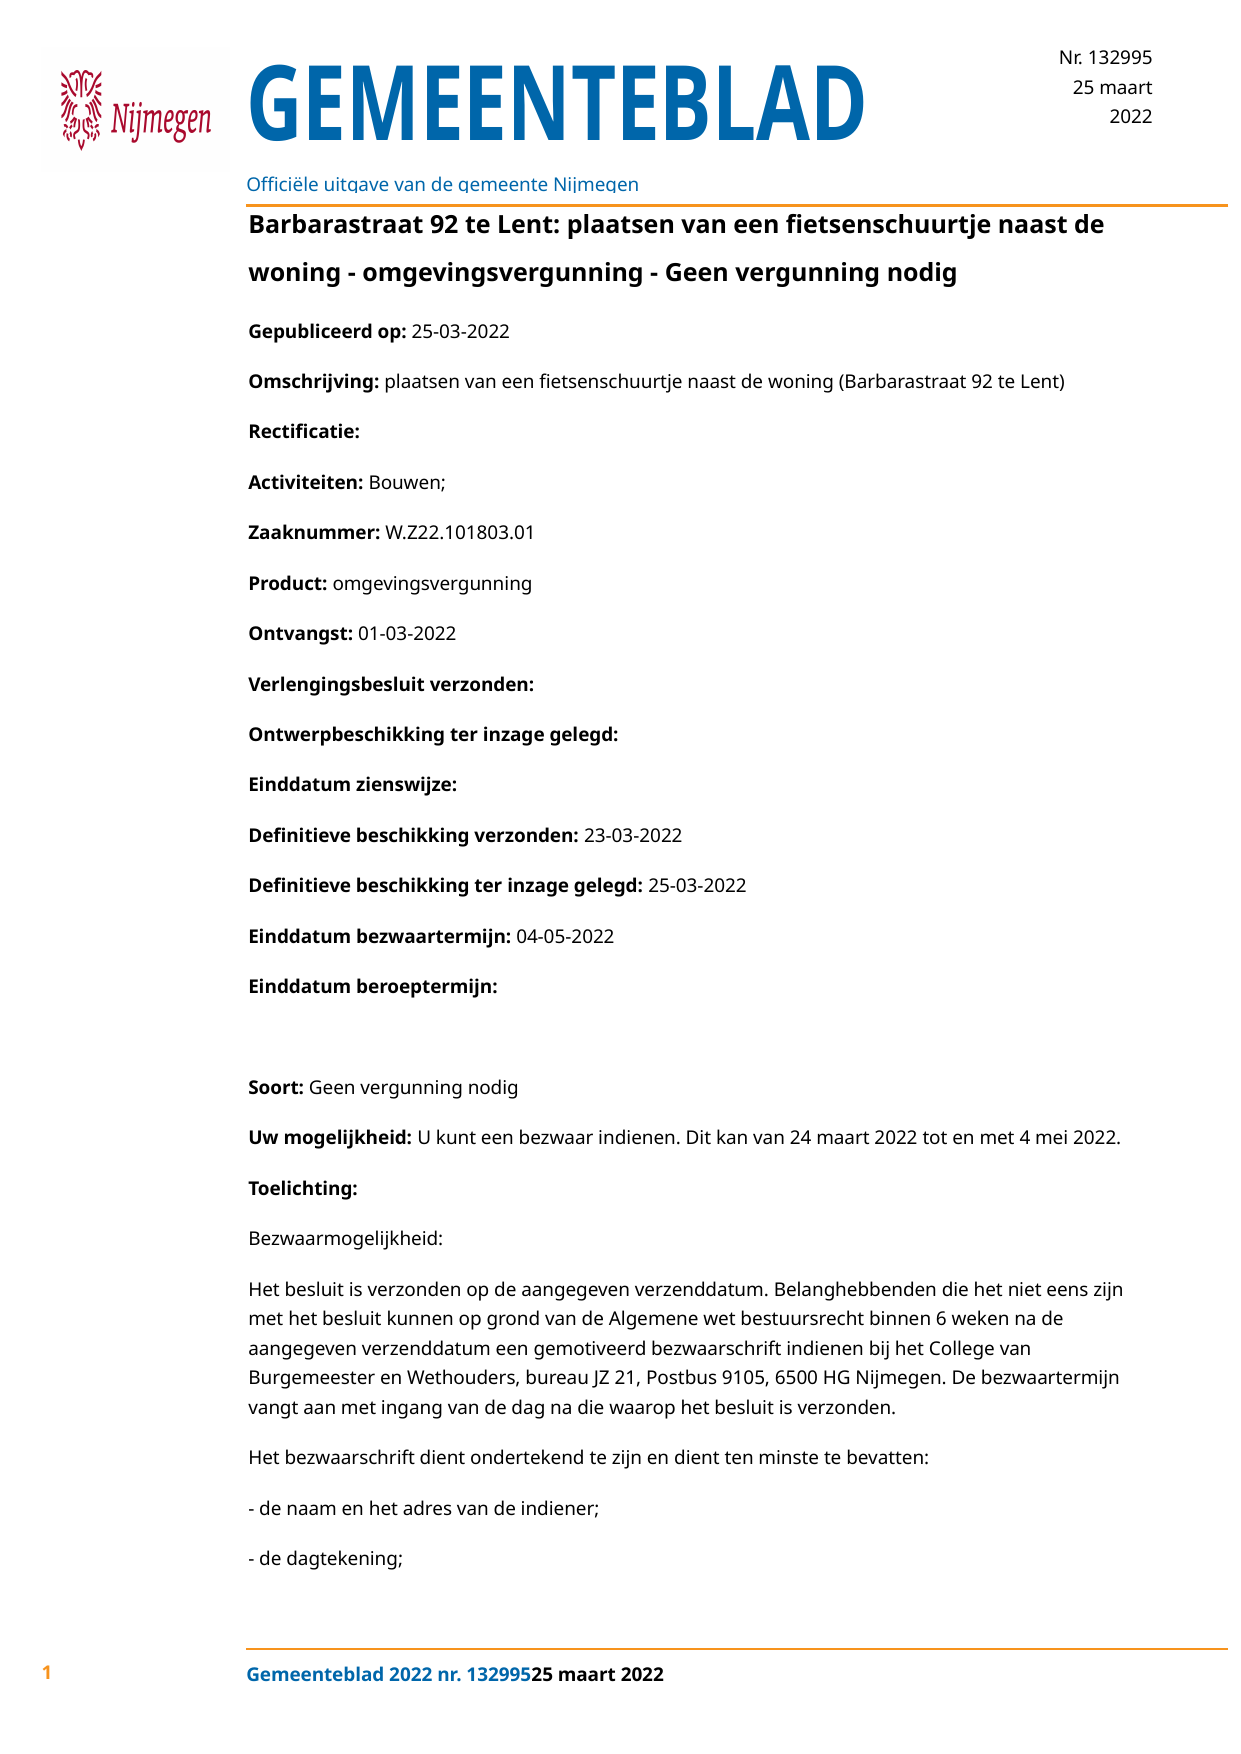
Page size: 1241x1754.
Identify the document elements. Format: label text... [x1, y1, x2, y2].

text Einddatum bezwaartermijn: 04-05-2022 [248, 923, 1152, 949]
text Ontvangst: 01-03-2022 [248, 620, 1152, 646]
text Rectificatie: [248, 419, 1152, 444]
text - de naam en het adres van de indiener; [248, 1495, 1152, 1521]
text Soort: Geen vergunning nodig [248, 1074, 1152, 1100]
text Bezwaarmogelijkheid: [248, 1225, 1152, 1251]
text - de dagtekening; [248, 1545, 1152, 1571]
text Gepubliceerd op: 25-03-2022 [248, 318, 1152, 344]
text Toelichting: [248, 1175, 1152, 1201]
text Activiteiten: Bouwen; [248, 469, 1152, 495]
text Uw mogelijkheid: U kunt een bezwaar indienen. Dit kan van 24 maart 2022 tot en met 4 mei 2022. [248, 1124, 1152, 1150]
text Het bezwaarschrift dient ondertekend te zijn en dient ten minste te bevatten: [248, 1444, 1152, 1470]
text Einddatum zienswijze: [248, 772, 1152, 797]
text Einddatum beroeptermijn: [248, 973, 1152, 999]
text Verlengingsbesluit verzonden: [248, 671, 1152, 697]
text Product: omgevingsvergunning [248, 570, 1152, 596]
text Het besluit is verzonden op de aangegeven verzenddatum. Belanghebbenden die het niet eens zijn met het besluit kunnen op grond van de Algemene wet bestuursrecht binnen 6 weken na de aangegeven verzenddatum een gemotiveerd bezwaarschrift indienen bij het College van Burgemeester en Wethouders, bureau JZ 21, Postbus 9105, 6500 HG Nijmegen. De bezwaartermijn vangt aan met ingang van de dag na die waarop het besluit is verzonden. [248, 1276, 1152, 1420]
text Definitieve beschikking ter inzage gelegd: 25-03-2022 [248, 872, 1152, 898]
text Zaaknummer: W.Z22.101803.01 [248, 519, 1152, 545]
text Omschrijving: plaatsen van een fietsenschuurtje naast de woning (Barbarastraat 92 te Lent) [248, 368, 1152, 394]
text Barbarastraat 92 te Lent: plaatsen van een fietsenschuurtje naast de woning - omgevingsvergunning - Geen vergunning nodig [248, 207, 1152, 288]
picture [41, 47, 231, 172]
text Definitieve beschikking verzonden: 23-03-2022 [248, 822, 1152, 848]
text Ontwerpbeschikking ter inzage gelegd: [248, 721, 1152, 747]
